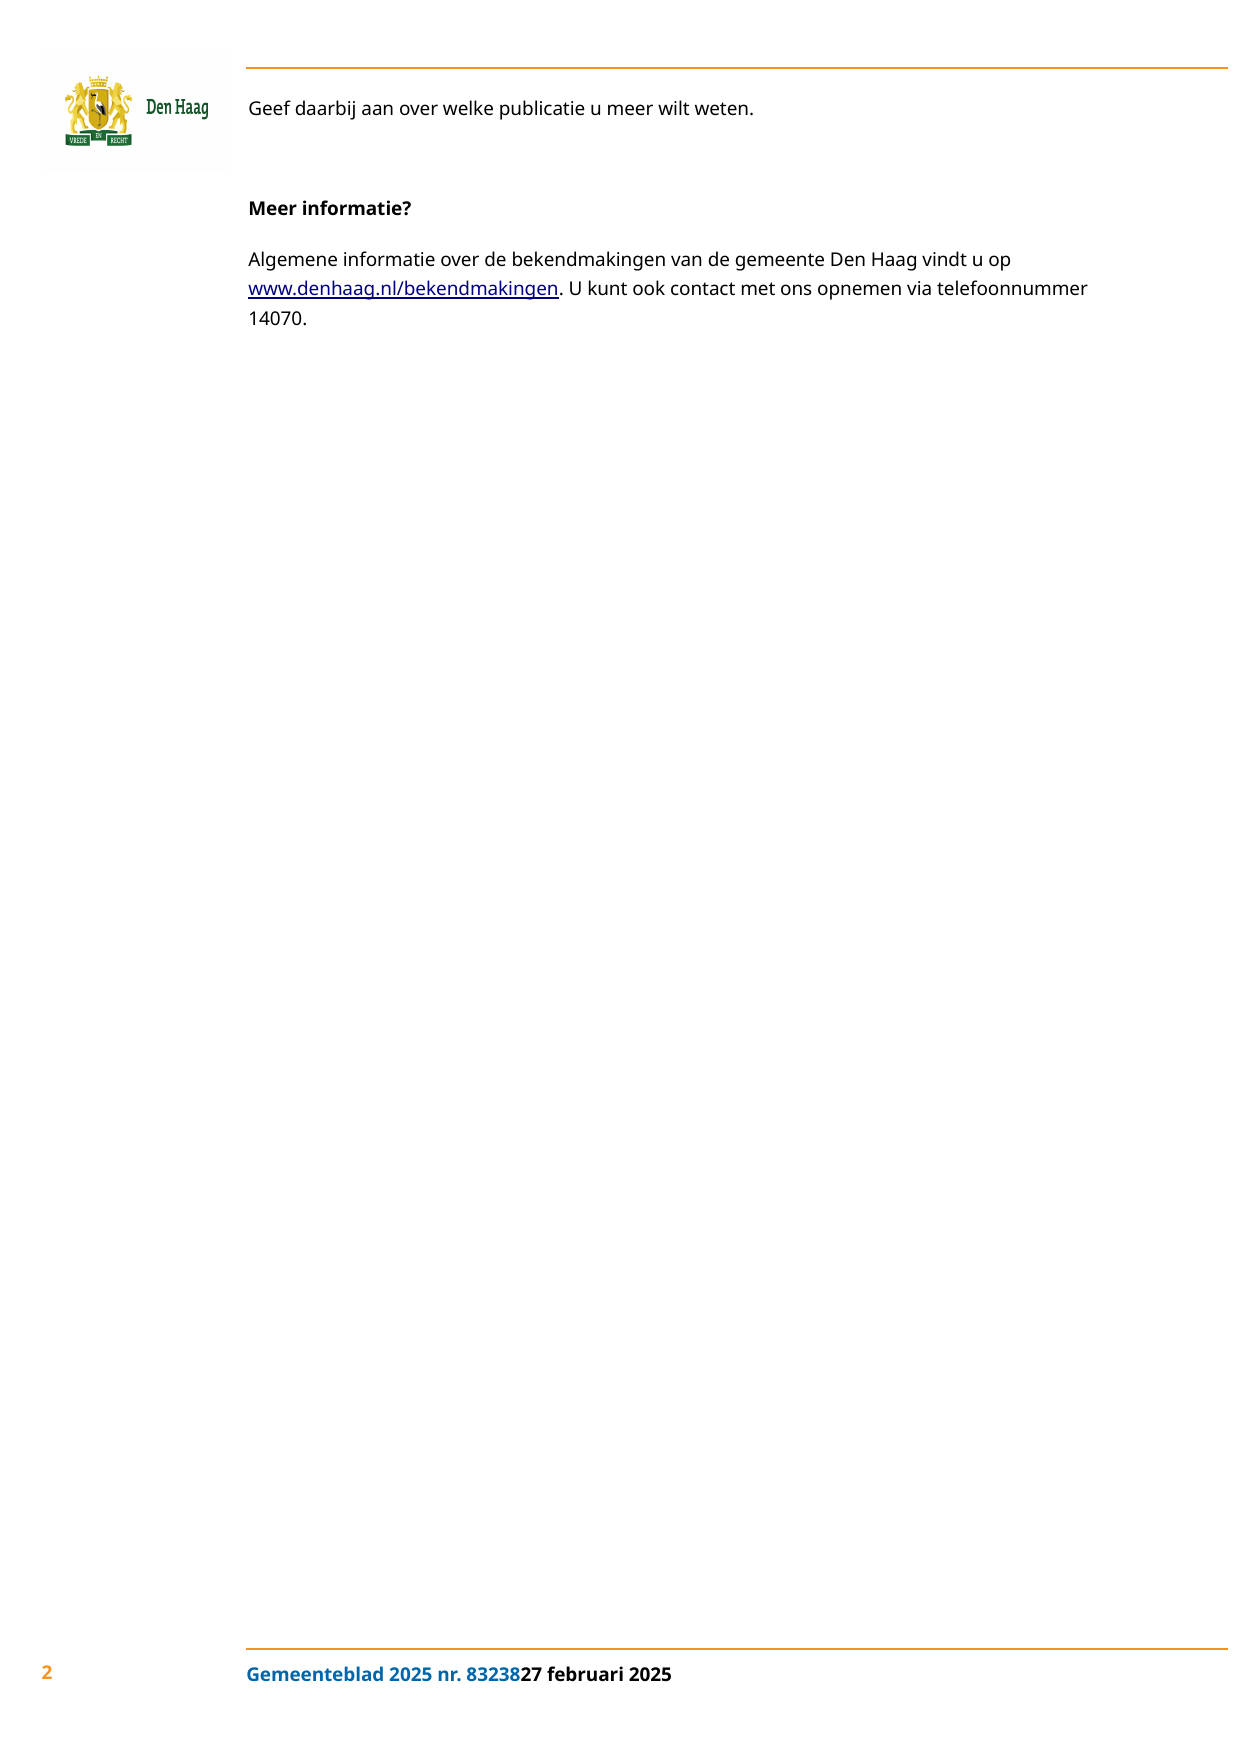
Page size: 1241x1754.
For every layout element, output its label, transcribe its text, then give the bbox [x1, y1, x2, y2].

picture [41, 47, 231, 172]
text Algemene informatie over de bekendmakingen van de gemeente Den Haag vindt u op www.denhaag.nl/bekendmakingen. U kunt ook contact met ons opnemen via telefoonnummer 14070. [248, 246, 1152, 331]
text Meer informatie? [248, 196, 1152, 221]
text Geef daarbij aan over welke publicatie u meer wilt weten. [248, 95, 1152, 121]
